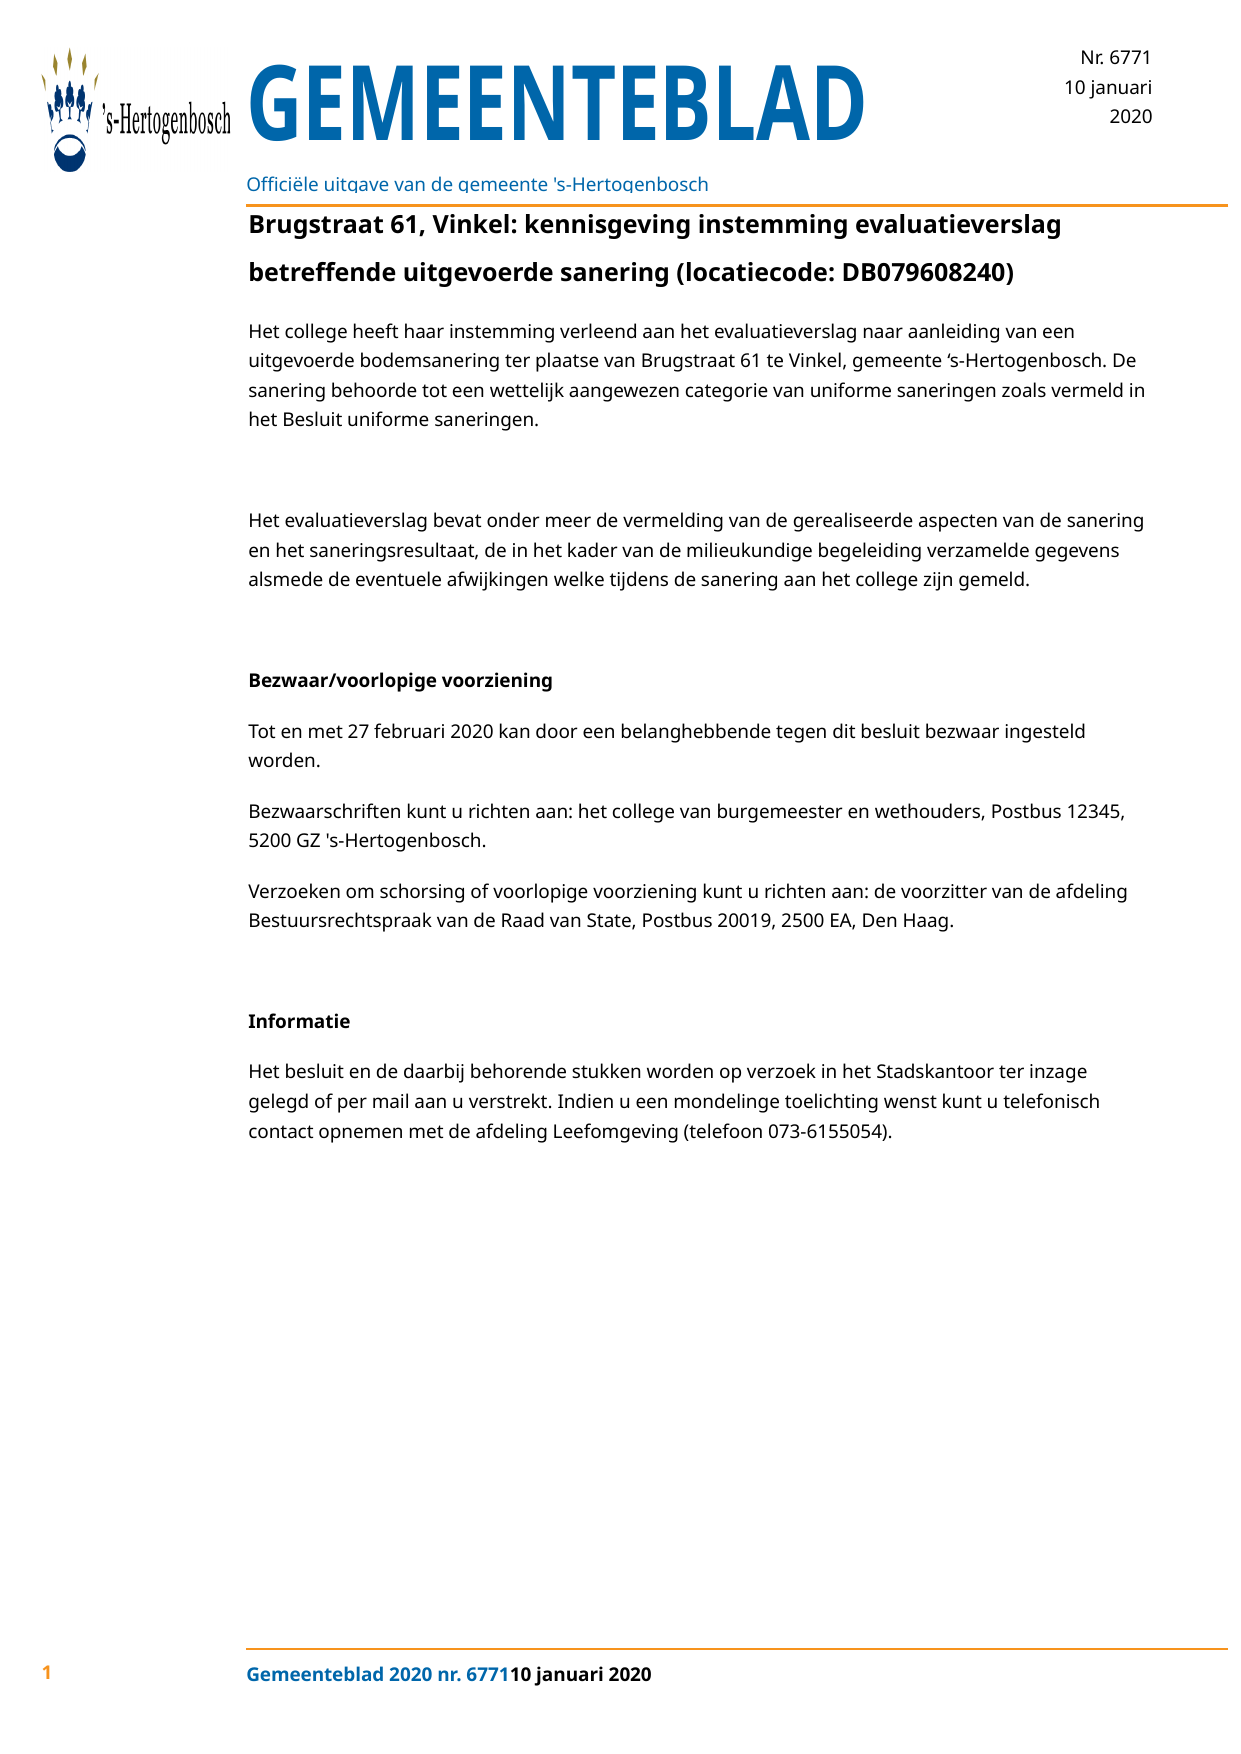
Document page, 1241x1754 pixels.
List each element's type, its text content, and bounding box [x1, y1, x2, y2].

text Informatie [248, 1008, 1152, 1034]
text Het evaluatieverslag bevat onder meer de vermelding van de gerealiseerde aspecten van de sanering en het saneringsresultaat, de in het kader van de milieukundige begeleiding verzamelde gegevens alsmede de eventuele afwijkingen welke tijdens de sanering aan het college zijn gemeld. [248, 507, 1152, 592]
text Het besluit en de daarbij behorende stukken worden op verzoek in het Stadskantoor ter inzage gelegd of per mail aan u verstrekt. Indien u een mondelinge toelichting wenst kunt u telefonisch contact opnemen met de afdeling Leefomgeving (telefoon 073-6155054). [248, 1059, 1152, 1144]
text Bezwaarschriften kunt u richten aan: het college van burgemeester en wethouders, Postbus 12345, 5200 GZ 's-Hertogenbosch. [248, 798, 1152, 853]
text Bezwaar/voorlopige voorziening [248, 667, 1152, 693]
text Het college heeft haar instemming verleend aan het evaluatieverslag naar aanleiding van een uitgevoerde bodemsanering ter plaatse van Brugstraat 61 te Vinkel, gemeente ‘s-Hertogenbosch. De sanering behoorde tot een wettelijk aangewezen categorie van uniforme saneringen zoals vermeld in het Besluit uniforme saneringen. [248, 318, 1152, 432]
text Tot en met 27 februari 2020 kan door een belanghebbende tegen dit besluit bezwaar ingesteld worden. [248, 718, 1152, 773]
picture [41, 47, 231, 172]
text Verzoeken om schorsing of voorlopige voorziening kunt u richten aan: de voorzitter van de afdeling Bestuursrechtspraak van de Raad van State, Postbus 20019, 2500 EA, Den Haag. [248, 878, 1152, 933]
text Brugstraat 61, Vinkel: kennisgeving instemming evaluatieverslag betreffende uitgevoerde sanering (locatiecode: DB079608240) [248, 207, 1152, 288]
